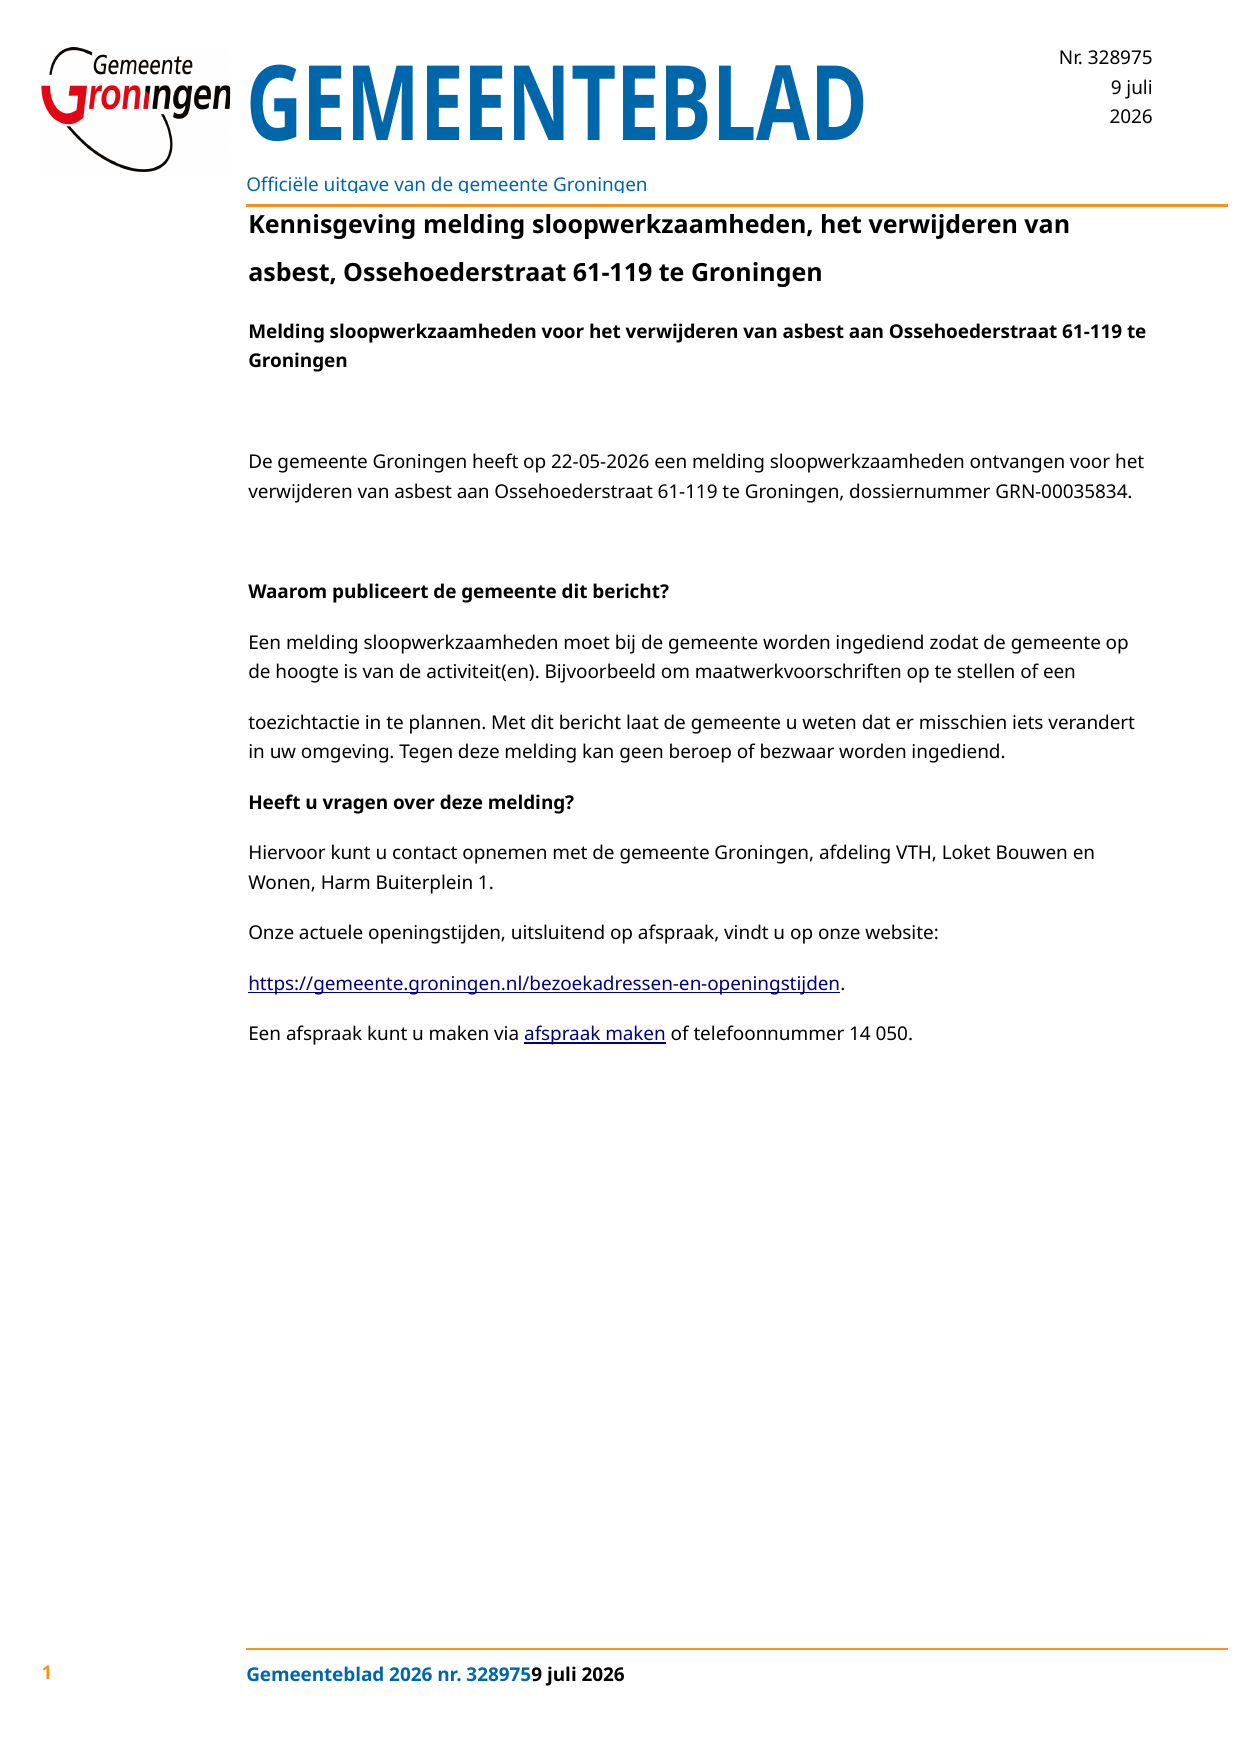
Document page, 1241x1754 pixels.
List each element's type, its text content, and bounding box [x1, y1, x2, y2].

text Kennisgeving melding sloopwerkzaamheden, het verwijderen van asbest, Ossehoederstraat 61-119 te Groningen [248, 207, 1152, 288]
picture [41, 47, 231, 172]
text Een afspraak kunt u maken via afspraak maken of telefoonnummer 14 050. [248, 1020, 1152, 1046]
text Heeft u vragen over deze melding? [248, 789, 1152, 815]
text toezichtactie in te plannen. Met dit bericht laat de gemeente u weten dat er misschien iets verandert in uw omgeving. Tegen deze melding kan geen beroep of bezwaar worden ingediend. [248, 709, 1152, 764]
text Melding sloopwerkzaamheden voor het verwijderen van asbest aan Ossehoederstraat 61-119 te Groningen [248, 318, 1152, 373]
text De gemeente Groningen heeft op 22-05-2026 een melding sloopwerkzaamheden ontvangen voor het verwijderen van asbest aan Ossehoederstraat 61-119 te Groningen, dossiernummer GRN-00035834. [248, 448, 1152, 504]
text Hiervoor kunt u contact opnemen met de gemeente Groningen, afdeling VTH, Loket Bouwen en Wonen, Harm Buiterplein 1. [248, 839, 1152, 895]
text https://gemeente.groningen.nl/bezoekadressen-en-openingstijden. [248, 970, 1152, 996]
text Een melding sloopwerkzaamheden moet bij de gemeente worden ingediend zodat de gemeente op de hoogte is van de activiteit(en). Bijvoorbeeld om maatwerkvoorschriften op te stellen of een [248, 629, 1152, 684]
text Waarom publiceert de gemeente dit bericht? [248, 579, 1152, 604]
text Onze actuele openingstijden, uitsluitend op afspraak, vindt u op onze website: [248, 919, 1152, 945]
